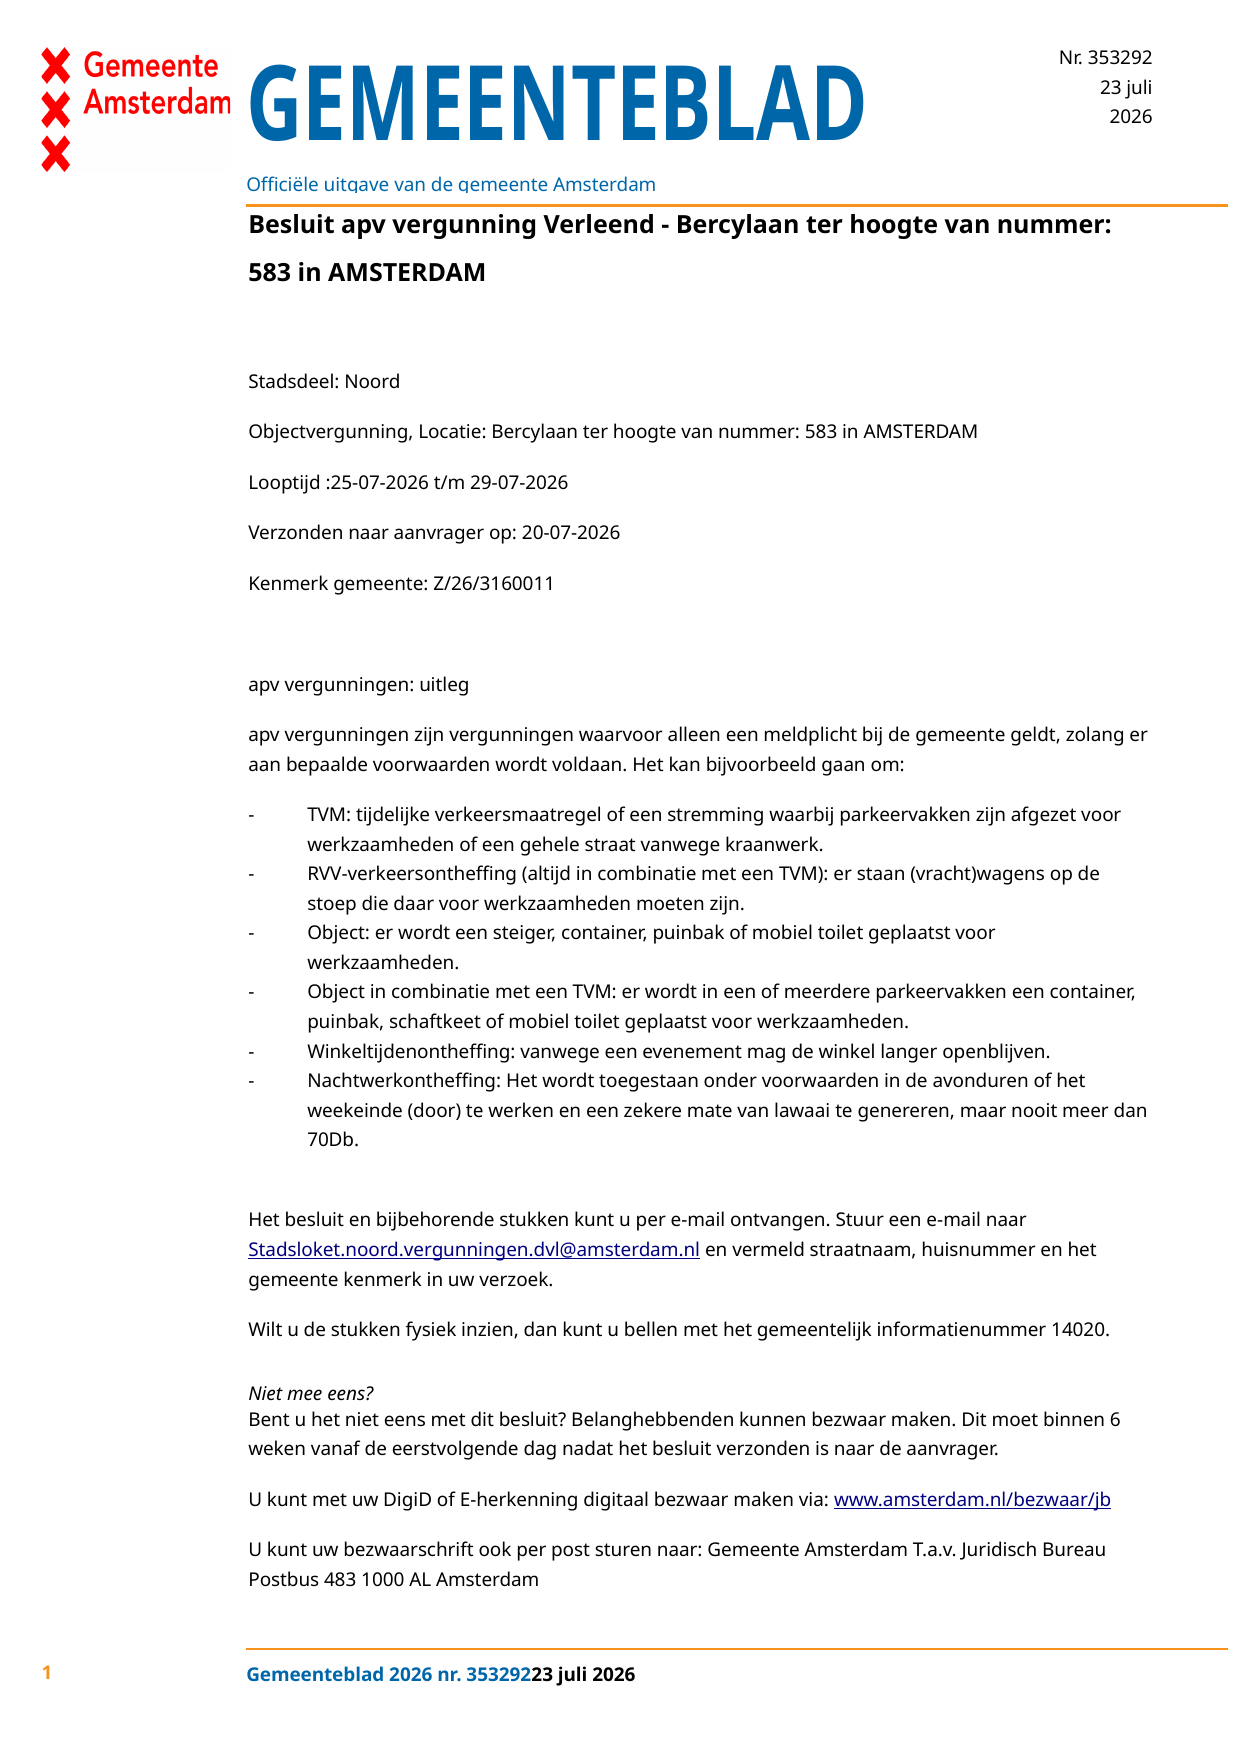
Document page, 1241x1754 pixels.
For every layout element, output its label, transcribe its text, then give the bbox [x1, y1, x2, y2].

text Looptijd :25-07-2026 t/m 29-07-2026 [248, 469, 1152, 495]
text Verzonden naar aanvrager op: 20-07-2026 [248, 519, 1152, 545]
list Winkeltijdenontheffing: vanwege een evenement mag de winkel langer openblijven. [248, 1038, 1152, 1064]
text Objectvergunning, Locatie: Bercylaan ter hoogte van nummer: 583 in AMSTERDAM [248, 419, 1152, 444]
picture [41, 47, 231, 172]
text Het besluit en bijbehorende stukken kunt u per e-mail ontvangen. Stuur een e-mail naar Stadsloket.noord.vergunningen.dvl@amsterdam.nl en vermeld straatnaam, huisnummer en het gemeente kenmerk in uw verzoek. [248, 1207, 1152, 1292]
list TVM: tijdelijke verkeersmaatregel of een stremming waarbij parkeervakken zijn afgezet voor werkzaamheden of een gehele straat vanwege kraanwerk. [248, 801, 1152, 857]
text Besluit apv vergunning Verleend - Bercylaan ter hoogte van nummer: 583 in AMSTERDAM [248, 207, 1152, 288]
list Nachtwerkontheffing: Het wordt toegestaan onder voorwaarden in de avonduren of het weekeinde (door) te werken en een zekere mate van lawaai te genereren, maar nooit meer dan 70Db. [248, 1067, 1152, 1152]
text Stadsdeel: Noord [248, 368, 1152, 394]
list RVV-verkeersontheffing (altijd in combinatie met een TVM): er staan (vracht)wagens op de stoep die daar voor werkzaamheden moeten zijn. [248, 860, 1152, 916]
list Object: er wordt een steiger, container, puinbak of mobiel toilet geplaatst voor werkzaamheden. [248, 919, 1152, 975]
text U kunt uw bezwaarschrift ook per post sturen naar: Gemeente Amsterdam T.a.v. Juridisch Bureau Postbus 483 1000 AL Amsterdam [248, 1536, 1152, 1592]
list Object in combinatie met een TVM: er wordt in een of meerdere parkeervakken een container, puinbak, schaftkeet of mobiel toilet geplaatst voor werkzaamheden. [248, 979, 1152, 1034]
text apv vergunningen: uitleg [248, 671, 1152, 697]
text U kunt met uw DigiD of E-herkenning digitaal bezwaar maken via: www.amsterdam.nl/bezwaar/jb [248, 1486, 1152, 1512]
text Niet mee eens? [248, 1380, 1152, 1406]
text Kenmerk gemeente: Z/26/3160011 [248, 570, 1152, 596]
text Bent u het niet eens met dit besluit? Belanghebbenden kunnen bezwaar maken. Dit moet binnen 6 weken vanaf de eerstvolgende dag nadat het besluit verzonden is naar de aanvrager. [248, 1406, 1152, 1461]
text apv vergunningen zijn vergunningen waarvoor alleen een meldplicht bij de gemeente geldt, zolang er aan bepaalde voorwaarden wordt voldaan. Het kan bijvoorbeeld gaan om: [248, 721, 1152, 777]
text Wilt u de stukken fysiek inzien, dan kunt u bellen met het gemeentelijk informatienummer 14020. [248, 1316, 1152, 1342]
